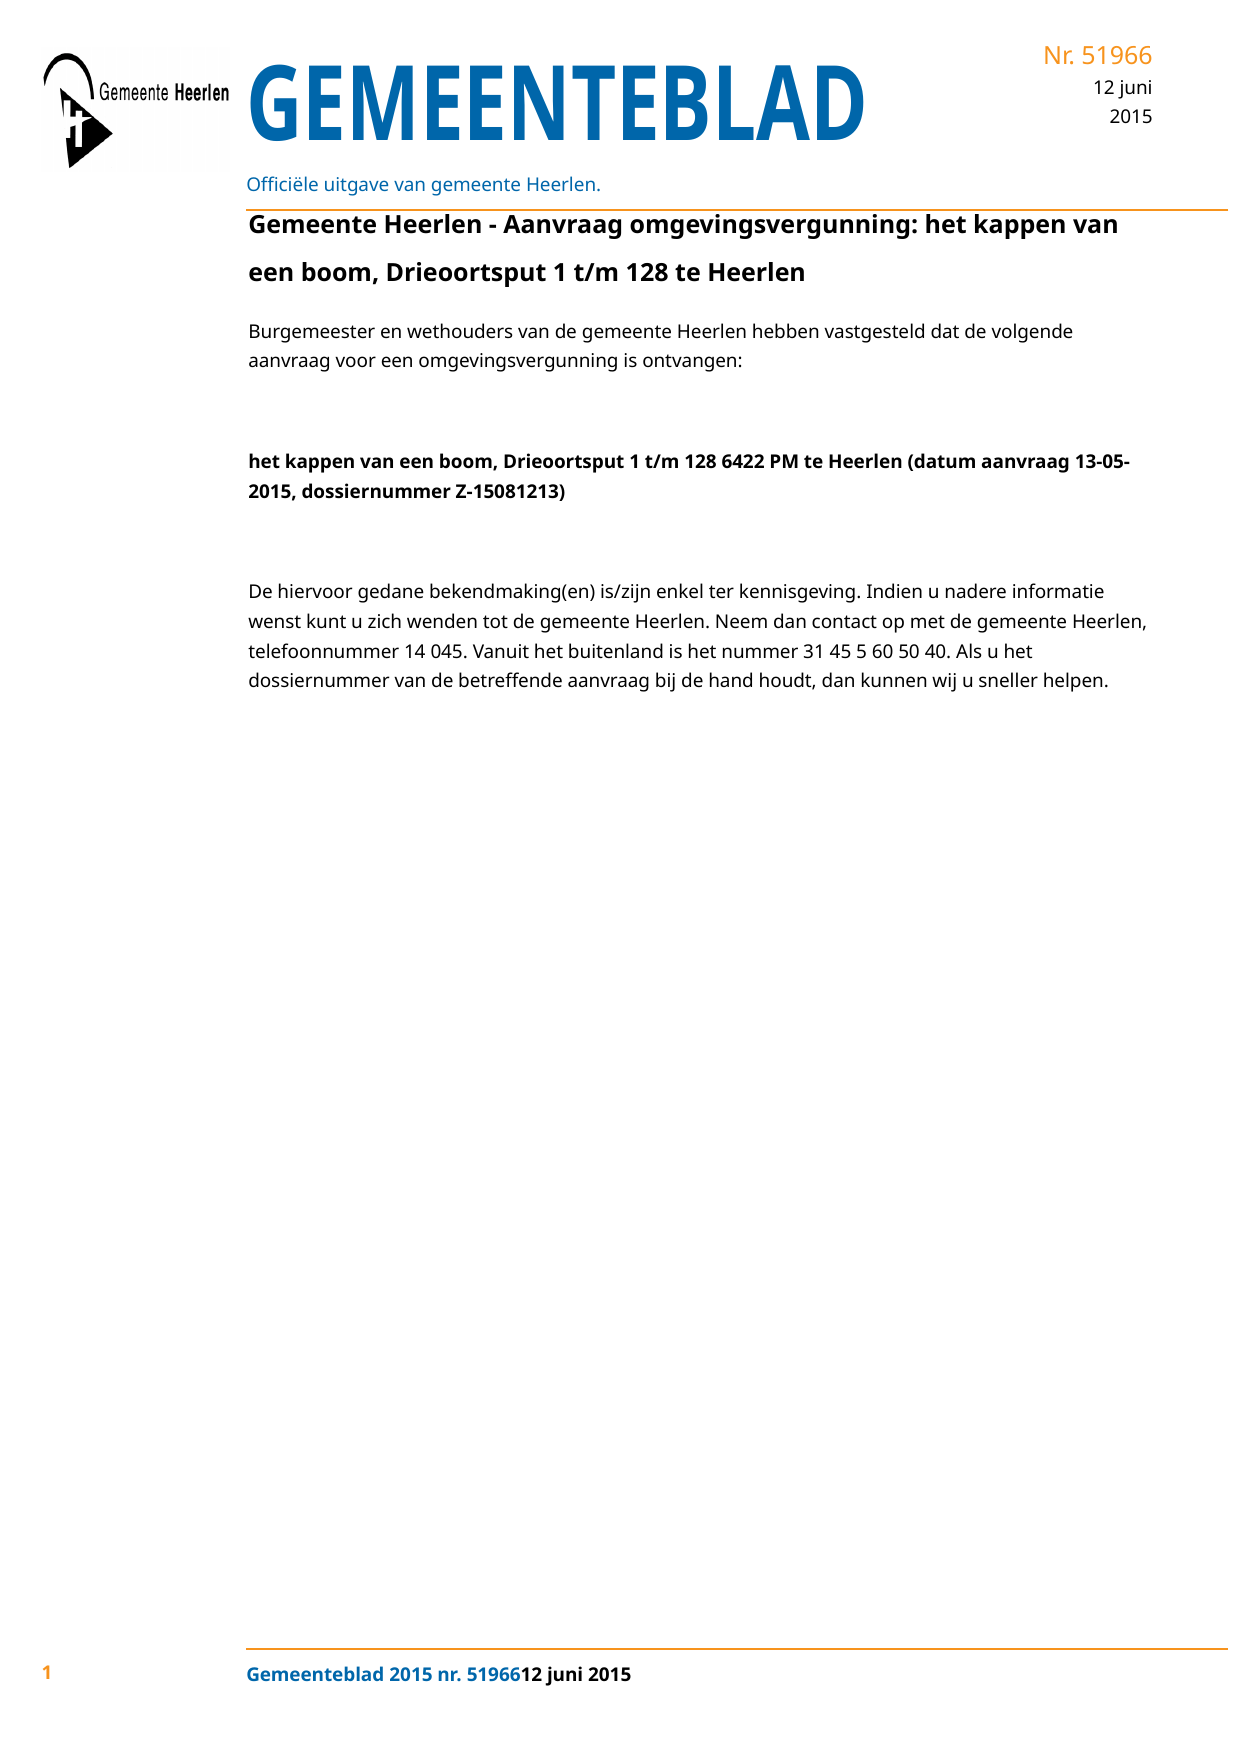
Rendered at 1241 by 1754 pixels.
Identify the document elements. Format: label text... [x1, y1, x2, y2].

text het kappen van een boom, Drieoortsput 1 t/m 128 6422 PM te Heerlen (datum aanvraag 13-05-2015, dossiernummer Z-15081213) [248, 448, 1152, 504]
picture [41, 47, 231, 172]
text Burgemeester en wethouders van de gemeente Heerlen hebben vastgesteld dat de volgende aanvraag voor een omgevingsvergunning is ontvangen: [248, 318, 1152, 373]
text De hiervoor gedane bekendmaking(en) is/zijn enkel ter kennisgeving. Indien u nadere informatie wenst kunt u zich wenden tot de gemeente Heerlen. Neem dan contact op met de gemeente Heerlen, telefoonnummer 14 045. Vanuit het buitenland is het nummer 31 45 5 60 50 40. Als u het dossiernummer van de betreffende aanvraag bij de hand houdt, dan kunnen wij u sneller helpen. [248, 579, 1152, 693]
text Gemeente Heerlen - Aanvraag omgevingsvergunning: het kappen van een boom, Drieoortsput 1 t/m 128 te Heerlen [248, 211, 1152, 288]
